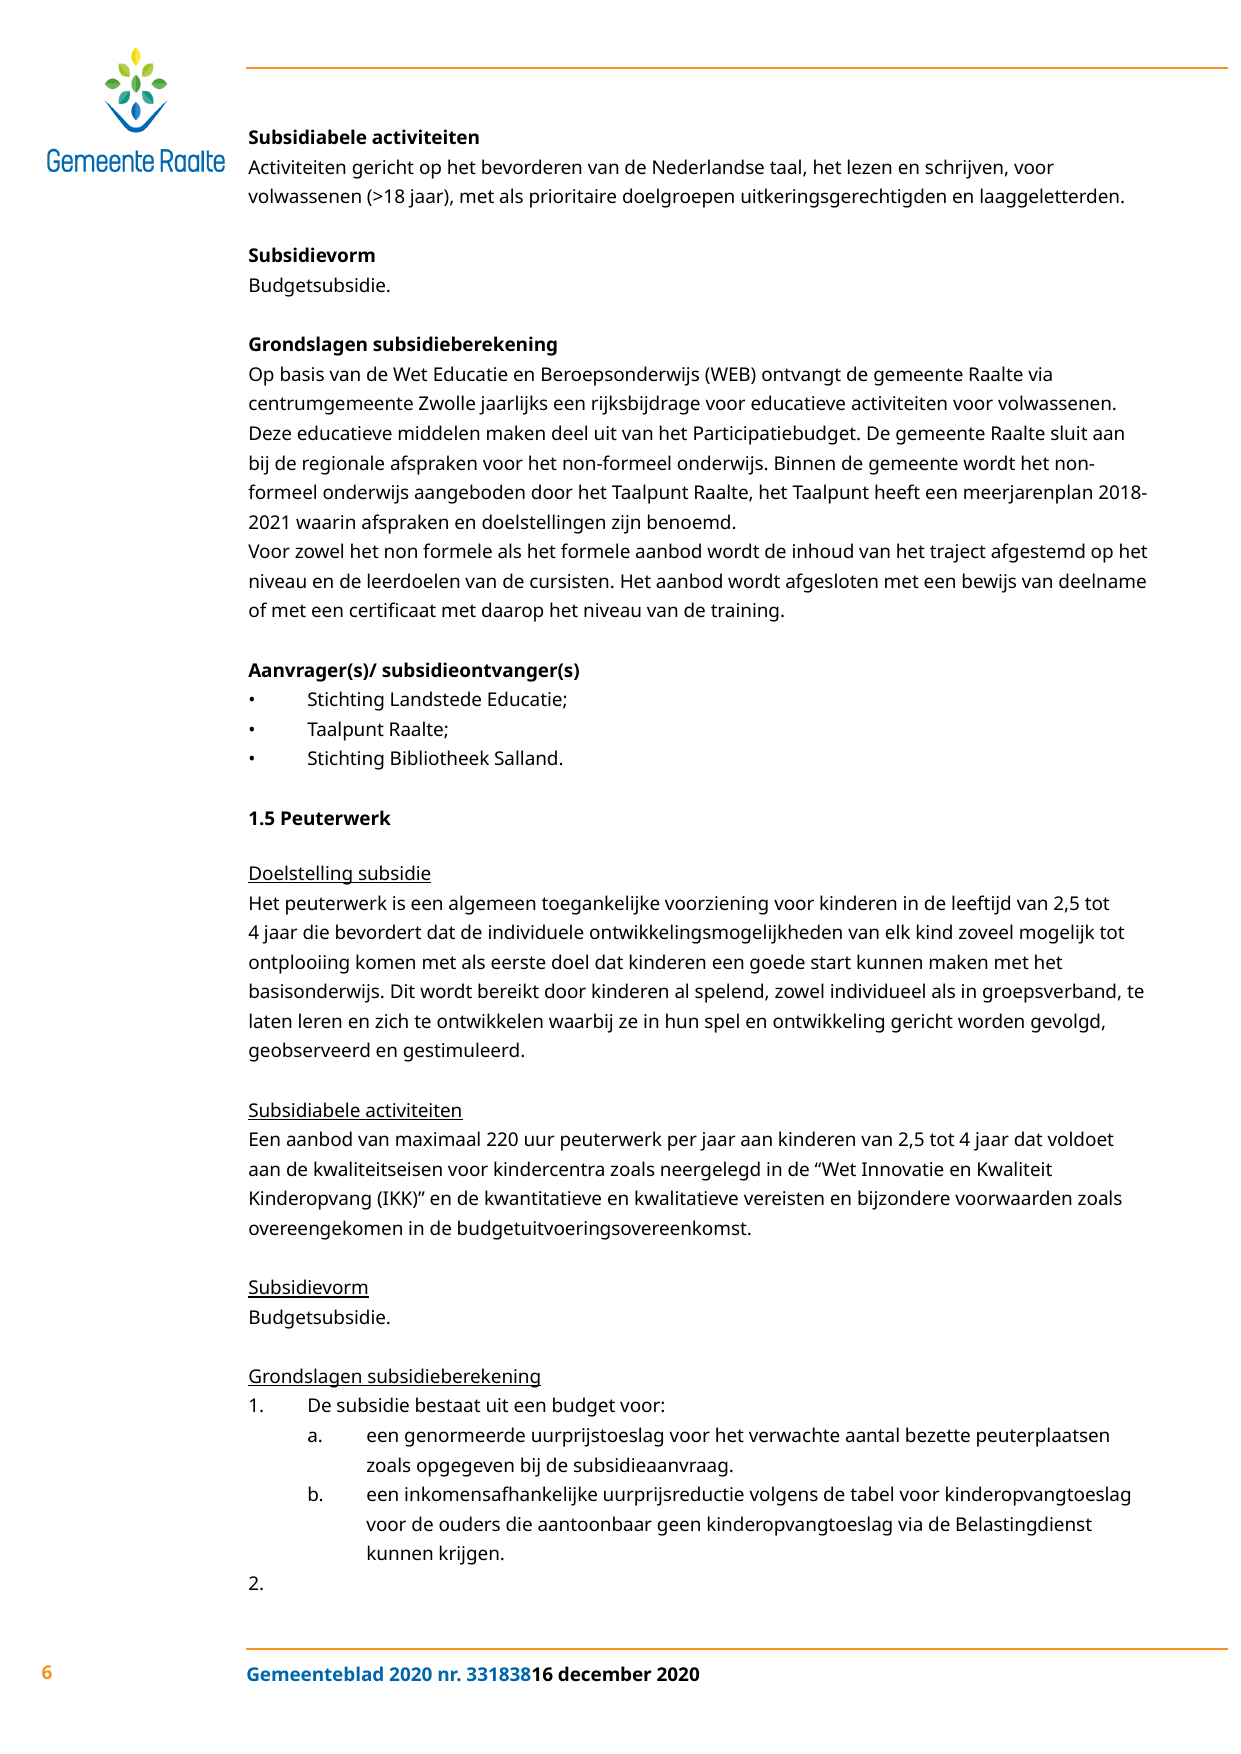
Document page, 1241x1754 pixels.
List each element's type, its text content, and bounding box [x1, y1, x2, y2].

list Taalpunt Raalte; [248, 716, 1152, 742]
picture [41, 47, 231, 172]
text Grondslagen subsidieberekening [248, 1363, 1152, 1389]
text 4 jaar die bevordert dat de individuele ontwikkelingsmogelijkheden van elk kind zoveel mogelijk tot ontplooiing komen met als eerste doel dat kinderen een goede start kunnen maken met het basisonderwijs. Dit wordt bereikt door kinderen al spelend, zowel individueel als in groepsverband, te laten leren en zich te ontwikkelen waarbij ze in hun spel en ontwikkeling gericht worden gevolgd, geobserveerd en gestimuleerd. [248, 919, 1152, 1063]
text Grondslagen subsidieberekening [248, 331, 1152, 357]
text Voor zowel het non formele als het formele aanbod wordt de inhoud van het traject afgestemd op het niveau en de leerdoelen van de cursisten. Het aanbod wordt afgesloten met een bewijs van deelname of met een certificaat met daarop het niveau van de training. [248, 538, 1152, 623]
text Budgetsubsidie. [248, 1304, 1152, 1329]
text Aanvrager(s)/ subsidieontvanger(s) [248, 657, 1152, 683]
text Een aanbod van maximaal 220 uur peuterwerk per jaar aan kinderen van 2,5 tot 4 jaar dat voldoet aan de kwaliteitseisen voor kindercentra zoals neergelegd in de “Wet Innovatie en Kwaliteit Kinderopvang (IKK)” en de kwantitatieve en kwalitatieve vereisten en bijzondere voorwaarden zoals overeengekomen in de budgetuitvoeringsovereenkomst. [248, 1126, 1152, 1241]
text Het peuterwerk is een algemeen toegankelijke voorziening voor kinderen in de leeftijd van 2,5 tot [248, 890, 1152, 915]
text Activiteiten gericht op het bevorderen van de Nederlandse taal, het lezen en schrijven, voor volwassenen (>18 jaar), met als prioritaire doelgroepen uitkeringsgerechtigden en laaggeletterden. [248, 154, 1152, 209]
text Op basis van de Wet Educatie en Beroepsonderwijs (WEB) ontvangt de gemeente Raalte via centrumgemeente Zwolle jaarlijks een rijksbijdrage voor educatieve activiteiten voor volwassenen. Deze educatieve middelen maken deel uit van het Participatiebudget. De gemeente Raalte sluit aan bij de regionale afspraken voor het non-formeel onderwijs. Binnen de gemeente wordt het non-formeel onderwijs aangeboden door het Taalpunt Raalte, het Taalpunt heeft een meerjarenplan 2018-2021 waarin afspraken en doelstellingen zijn benoemd. [248, 361, 1152, 535]
list een genormeerde uurprijstoeslag voor het verwachte aantal bezette peuterplaatsen zoals opgegeven bij de subsidieaanvraag. [307, 1422, 1152, 1477]
text Doelstelling subsidie [248, 860, 1152, 886]
text Subsidiabele activiteiten [248, 1097, 1152, 1122]
list Stichting Bibliotheek Salland. [248, 746, 1152, 771]
text 1.5 Peuterwerk [248, 805, 1152, 831]
text Subsidiabele activiteiten [248, 124, 1152, 150]
list Stichting Landstede Educatie; [248, 686, 1152, 712]
text Budgetsubsidie. [248, 272, 1152, 298]
list De subsidie bestaat uit een budget voor: [248, 1393, 1152, 1418]
text Subsidievorm [248, 243, 1152, 268]
text Subsidievorm [248, 1274, 1152, 1300]
list een inkomensafhankelijke uurprijsreductie volgens de tabel voor kinderopvangtoeslag voor de ouders die aantoonbaar geen kinderopvangtoeslag via de Belastingdienst kunnen krijgen. [307, 1481, 1152, 1566]
